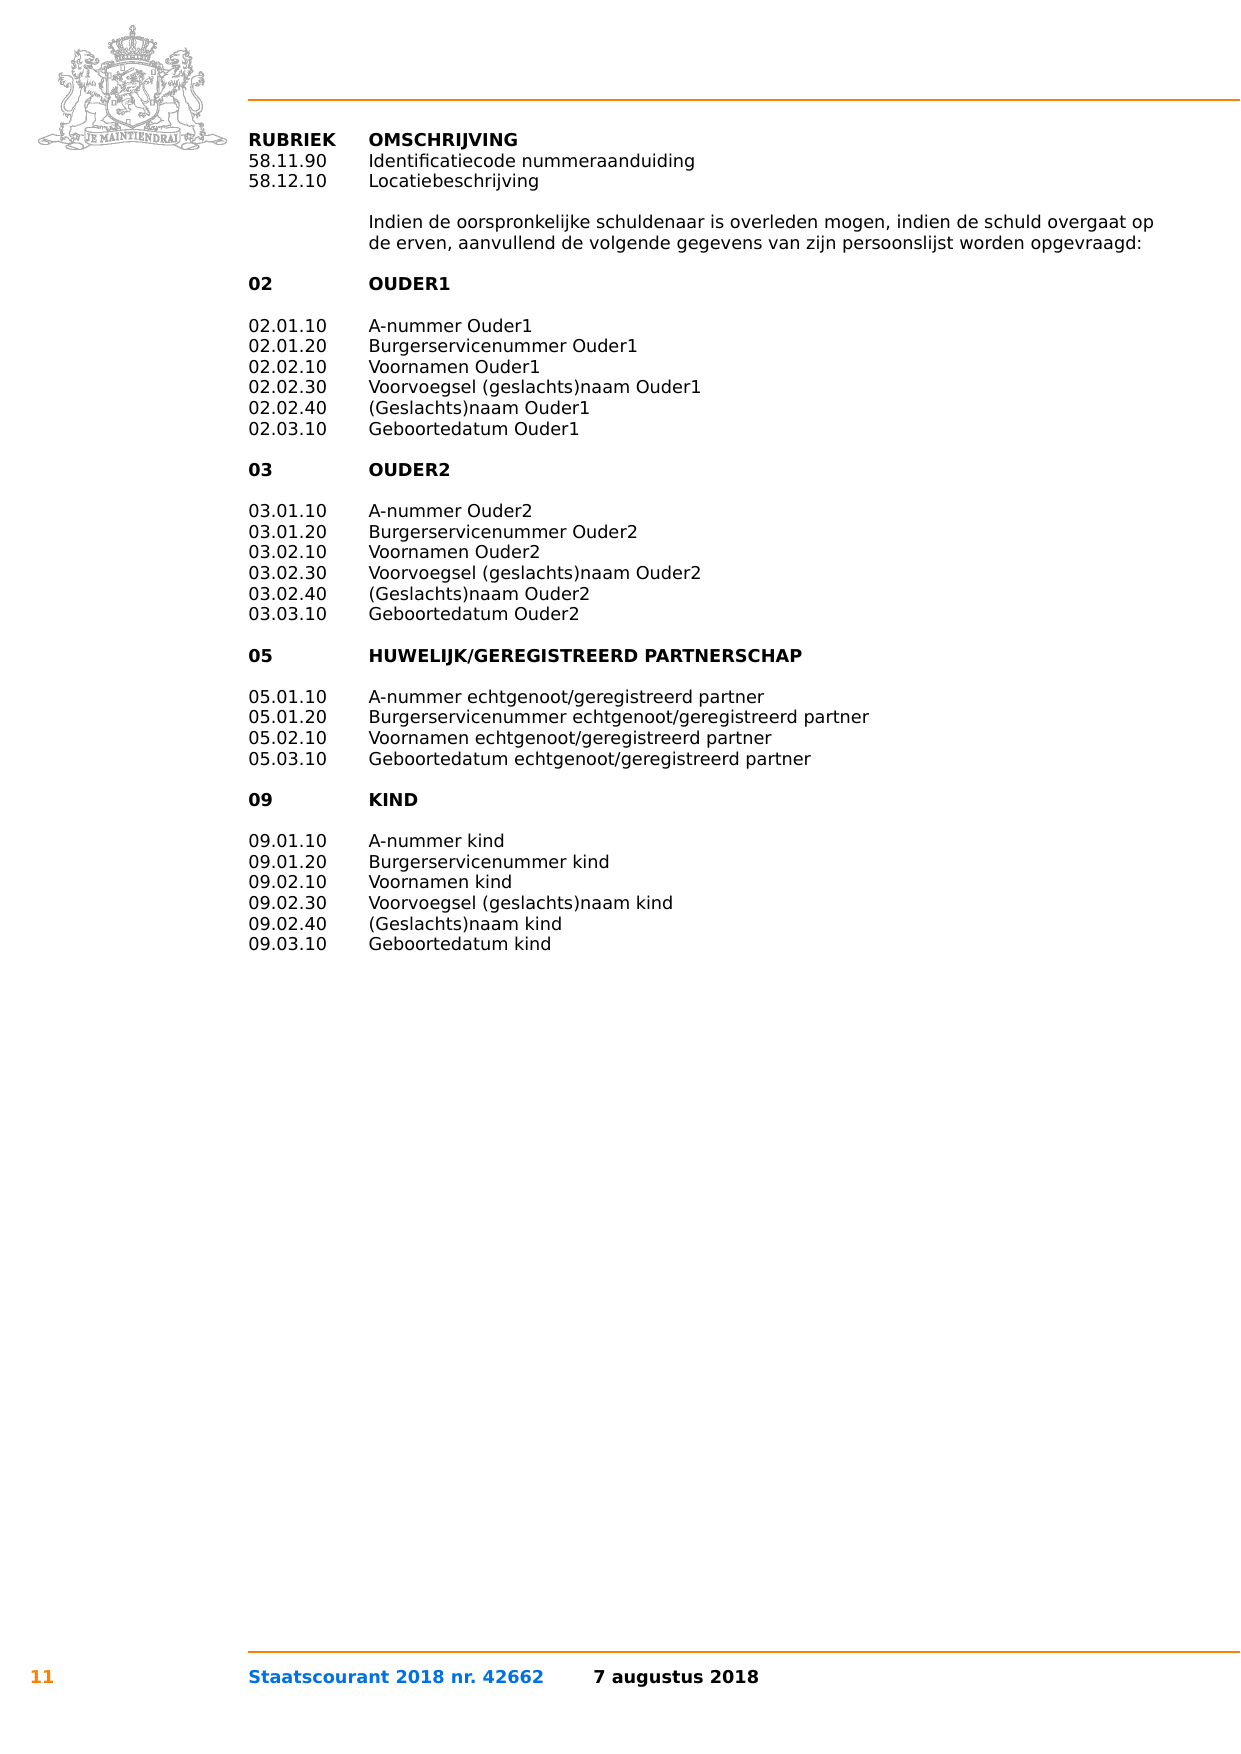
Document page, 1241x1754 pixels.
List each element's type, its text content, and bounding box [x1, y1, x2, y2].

table_cell Voorvoegsel (geslachts)naam Ouder1 [363, 378, 1163, 398]
table_cell Identificatiecode nummeraanduiding [363, 151, 1163, 171]
table_cell Geboortedatum kind [363, 934, 1163, 955]
table_cell Voornamen echtgenoot/geregistreerd partner [363, 728, 1163, 749]
table_cell [248, 254, 362, 274]
table_cell HUWELIJK/GEREGISTREERD PARTNERSCHAP [363, 646, 1163, 666]
table_cell OUDER1 [363, 274, 1163, 295]
table_cell [248, 481, 362, 501]
table_cell 05.02.10 [248, 728, 362, 749]
table_cell 02.03.10 [248, 419, 362, 439]
table_cell [363, 666, 1163, 687]
table_cell Burgerservicenummer Ouder1 [363, 336, 1163, 357]
table_cell [363, 625, 1163, 646]
table_cell 02.02.30 [248, 378, 362, 398]
table_cell Indien de oorspronkelijke schuldenaar is overleden mogen, indien de schuld overgaat op de erven, aanvullend de volgende gegevens van zijn persoonslijst worden opgevraagd: [363, 213, 1163, 254]
table_cell A-nummer Ouder2 [363, 501, 1163, 522]
table_cell 05.03.10 [248, 749, 362, 769]
table_cell [248, 625, 362, 646]
table_cell 03 [248, 460, 362, 481]
table_cell 03.02.40 [248, 584, 362, 604]
table_cell 05.01.20 [248, 708, 362, 728]
table_cell Voornamen Ouder2 [363, 543, 1163, 563]
table_cell Burgerservicenummer echtgenoot/geregistreerd partner [363, 708, 1163, 728]
table_cell 09.01.10 [248, 831, 362, 852]
table_cell 03.01.20 [248, 522, 362, 542]
table_cell 05.01.10 [248, 687, 362, 707]
table_cell [363, 192, 1163, 212]
table_cell Voorvoegsel (geslachts)naam kind [363, 893, 1163, 914]
table_cell 02.02.40 [248, 398, 362, 419]
table_cell Locatiebeschrijving [363, 171, 1163, 192]
picture [38, 25, 227, 150]
table_cell [248, 439, 362, 460]
table_cell 03.01.10 [248, 501, 362, 522]
table_cell [248, 192, 362, 212]
table_cell Geboortedatum Ouder2 [363, 604, 1163, 625]
table_cell 03.03.10 [248, 604, 362, 625]
table_cell (Geslachts)naam kind [363, 914, 1163, 934]
table_cell [248, 811, 362, 831]
table_cell KIND [363, 790, 1163, 811]
table_cell [363, 481, 1163, 501]
table_cell 03.02.10 [248, 543, 362, 563]
table_cell Voornamen Ouder1 [363, 357, 1163, 377]
table_cell [248, 213, 362, 254]
table_cell Geboortedatum echtgenoot/geregistreerd partner [363, 749, 1163, 769]
table_cell 09 [248, 790, 362, 811]
table_cell (Geslachts)naam Ouder1 [363, 398, 1163, 419]
table_cell Voorvoegsel (geslachts)naam Ouder2 [363, 563, 1163, 584]
table_cell 09.02.10 [248, 873, 362, 893]
table_cell [363, 769, 1163, 790]
table_cell Burgerservicenummer kind [363, 852, 1163, 872]
table_cell 58.12.10 [248, 171, 362, 192]
table_cell 09.01.20 [248, 852, 362, 872]
table_cell 09.02.40 [248, 914, 362, 934]
table_cell 05 [248, 646, 362, 666]
table_cell A-nummer echtgenoot/geregistreerd partner [363, 687, 1163, 707]
table_cell 03.02.30 [248, 563, 362, 584]
table_cell [248, 666, 362, 687]
table_header RUBRIEK [248, 130, 362, 151]
table_cell 02.01.20 [248, 336, 362, 357]
table_cell [363, 811, 1163, 831]
table_cell (Geslachts)naam Ouder2 [363, 584, 1163, 604]
table_cell 09.03.10 [248, 934, 362, 955]
table_cell 58.11.90 [248, 151, 362, 171]
table_cell OUDER2 [363, 460, 1163, 481]
table_cell A-nummer kind [363, 831, 1163, 852]
table_cell Burgerservicenummer Ouder2 [363, 522, 1163, 542]
table_cell 02 [248, 274, 362, 295]
table_cell A-nummer Ouder1 [363, 316, 1163, 336]
table_cell 09.02.30 [248, 893, 362, 914]
table_cell Geboortedatum Ouder1 [363, 419, 1163, 439]
table_cell 02.01.10 [248, 316, 362, 336]
table_cell 02.02.10 [248, 357, 362, 377]
table_header OMSCHRIJVING [363, 130, 1163, 151]
table_cell [363, 254, 1163, 274]
table_cell [363, 439, 1163, 460]
table_cell [248, 295, 362, 316]
table_cell Voornamen kind [363, 873, 1163, 893]
table_cell [248, 769, 362, 790]
table_cell [363, 295, 1163, 316]
